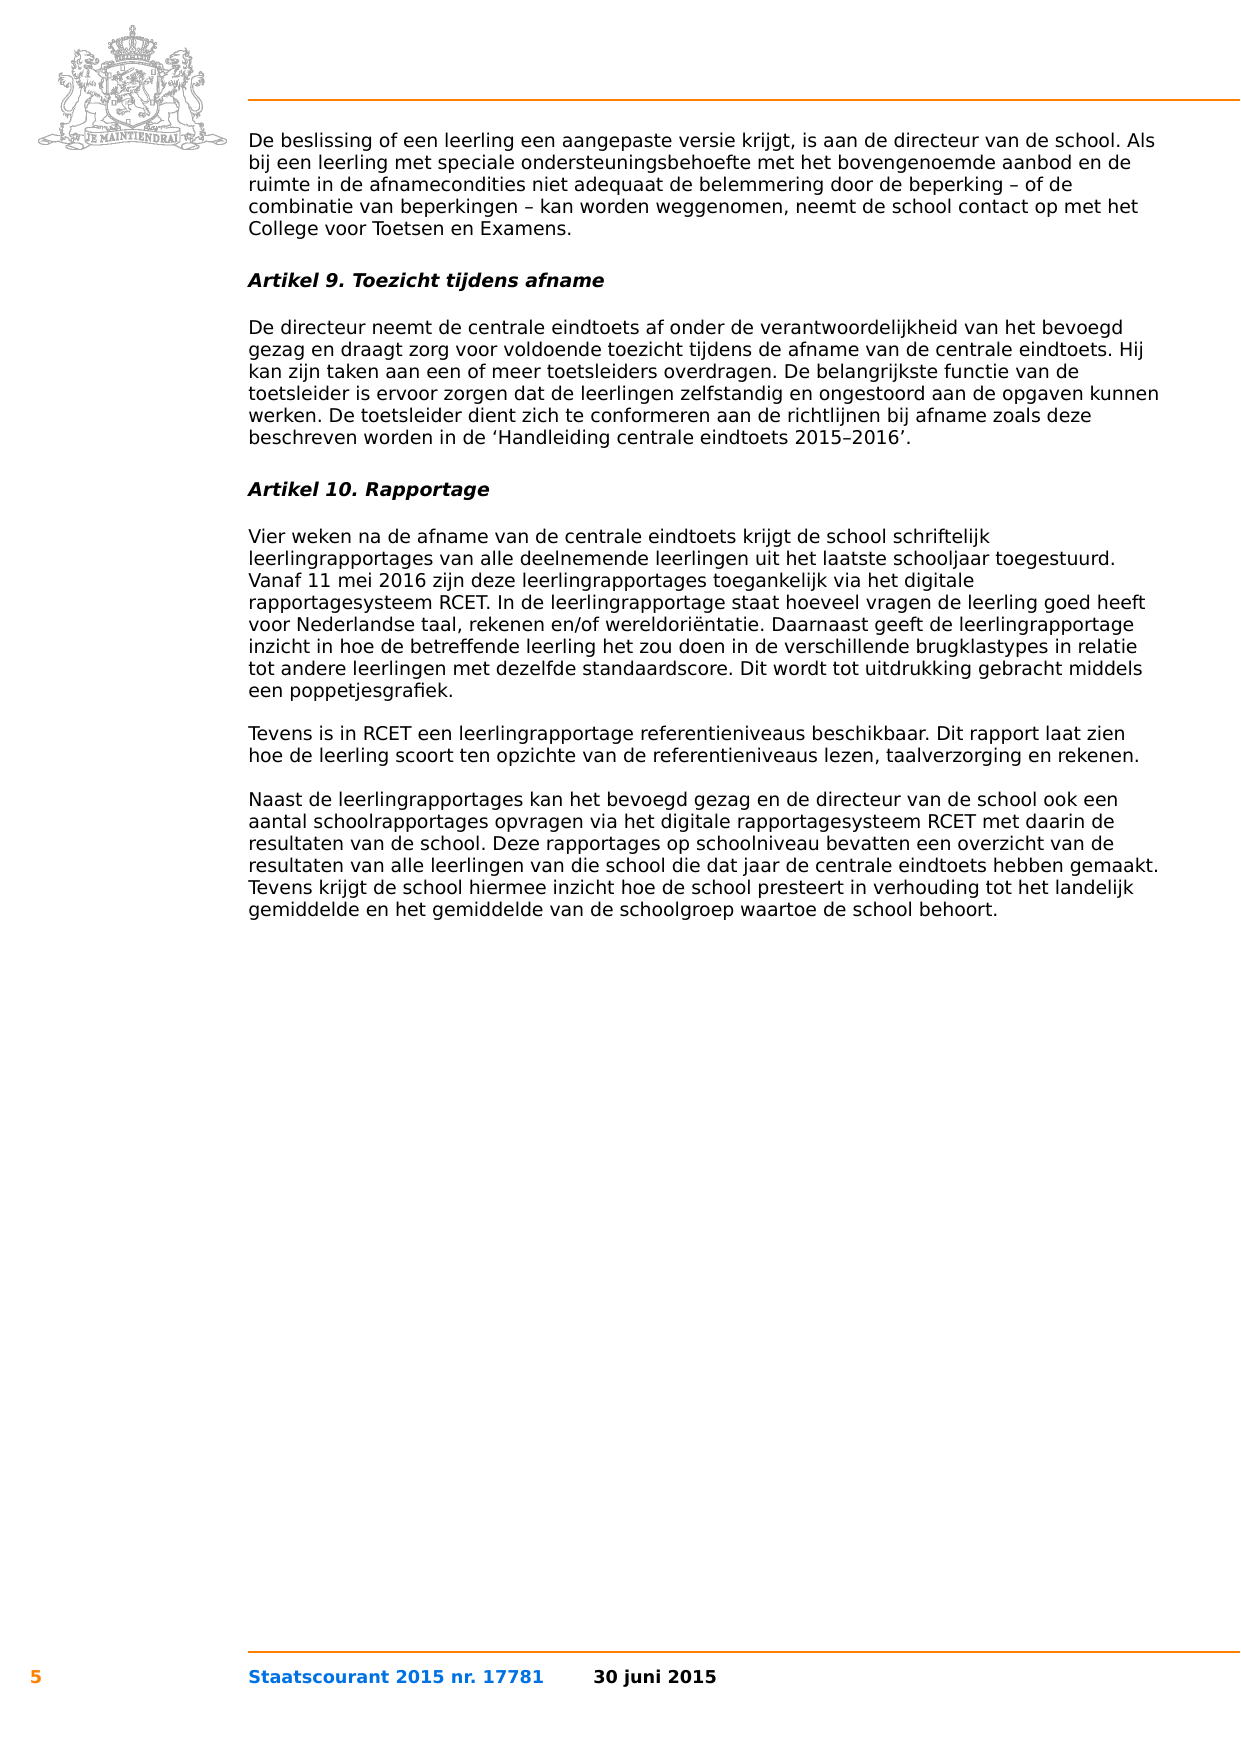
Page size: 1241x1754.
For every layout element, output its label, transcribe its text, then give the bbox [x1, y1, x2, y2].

text De directeur neemt de centrale eindtoets af onder de verantwoordelijkheid van het bevoegd gezag en draagt zorg voor voldoende toezicht tijdens de afname van de centrale eindtoets. Hij kan zijn taken aan een of meer toetsleiders overdragen. De belangrijkste functie van de toetsleider is ervoor zorgen dat de leerlingen zelfstandig en ongestoord aan de opgaven kunnen werken. De toetsleider dient zich te conformeren aan de richtlijnen bij afname zoals deze beschreven worden in de ‘Handleiding centrale eindtoets 2015–2016’. [248, 317, 1163, 449]
text Vier weken na de afname van de centrale eindtoets krijgt de school schriftelijk leerlingrapportages van alle deelnemende leerlingen uit het laatste schooljaar toegestuurd. Vanaf 11 mei 2016 zijn deze leerlingrapportages toegankelijk via het digitale rapportagesysteem RCET. In de leerlingrapportage staat hoeveel vragen de leerling goed heeft voor Nederlandse taal, rekenen en/of wereldoriëntatie. Daarnaast geeft de leerlingrapportage inzicht in hoe de betreffende leerling het zou doen in de verschillende brugklastypes in relatie tot andere leerlingen met dezelfde standaardscore. Dit wordt tot uitdrukking gebracht middels een poppetjesgrafiek. [248, 526, 1163, 701]
subtitle Artikel 10. Rapportage [248, 479, 1163, 501]
text Naast de leerlingrapportages kan het bevoegd gezag en de directeur van de school ook een aantal schoolrapportages opvragen via het digitale rapportagesysteem RCET met daarin de resultaten van de school. Deze rapportages op schoolniveau bevatten een overzicht van de resultaten van alle leerlingen van die school die dat jaar de centrale eindtoets hebben gemaakt. Tevens krijgt de school hiermee inzicht hoe de school presteert in verhouding tot het landelijk gemiddelde en het gemiddelde van de schoolgroep waartoe de school behoort. [248, 789, 1163, 921]
picture [38, 25, 227, 150]
subtitle Artikel 9. Toezicht tijdens afname [248, 270, 1163, 292]
text Tevens is in RCET een leerlingrapportage referentieniveaus beschikbaar. Dit rapport laat zien hoe de leerling scoort ten opzichte van de referentieniveaus lezen, taalverzorging en rekenen. [248, 723, 1163, 767]
text De beslissing of een leerling een aangepaste versie krijgt, is aan de directeur van de school. Als bij een leerling met speciale ondersteuningsbehoefte met het bovengenoemde aanbod en de ruimte in de afnamecondities niet adequaat de belemmering door de beperking – of de combinatie van beperkingen – kan worden weggenomen, neemt de school contact op met het College voor Toetsen en Examens. [248, 130, 1163, 240]
